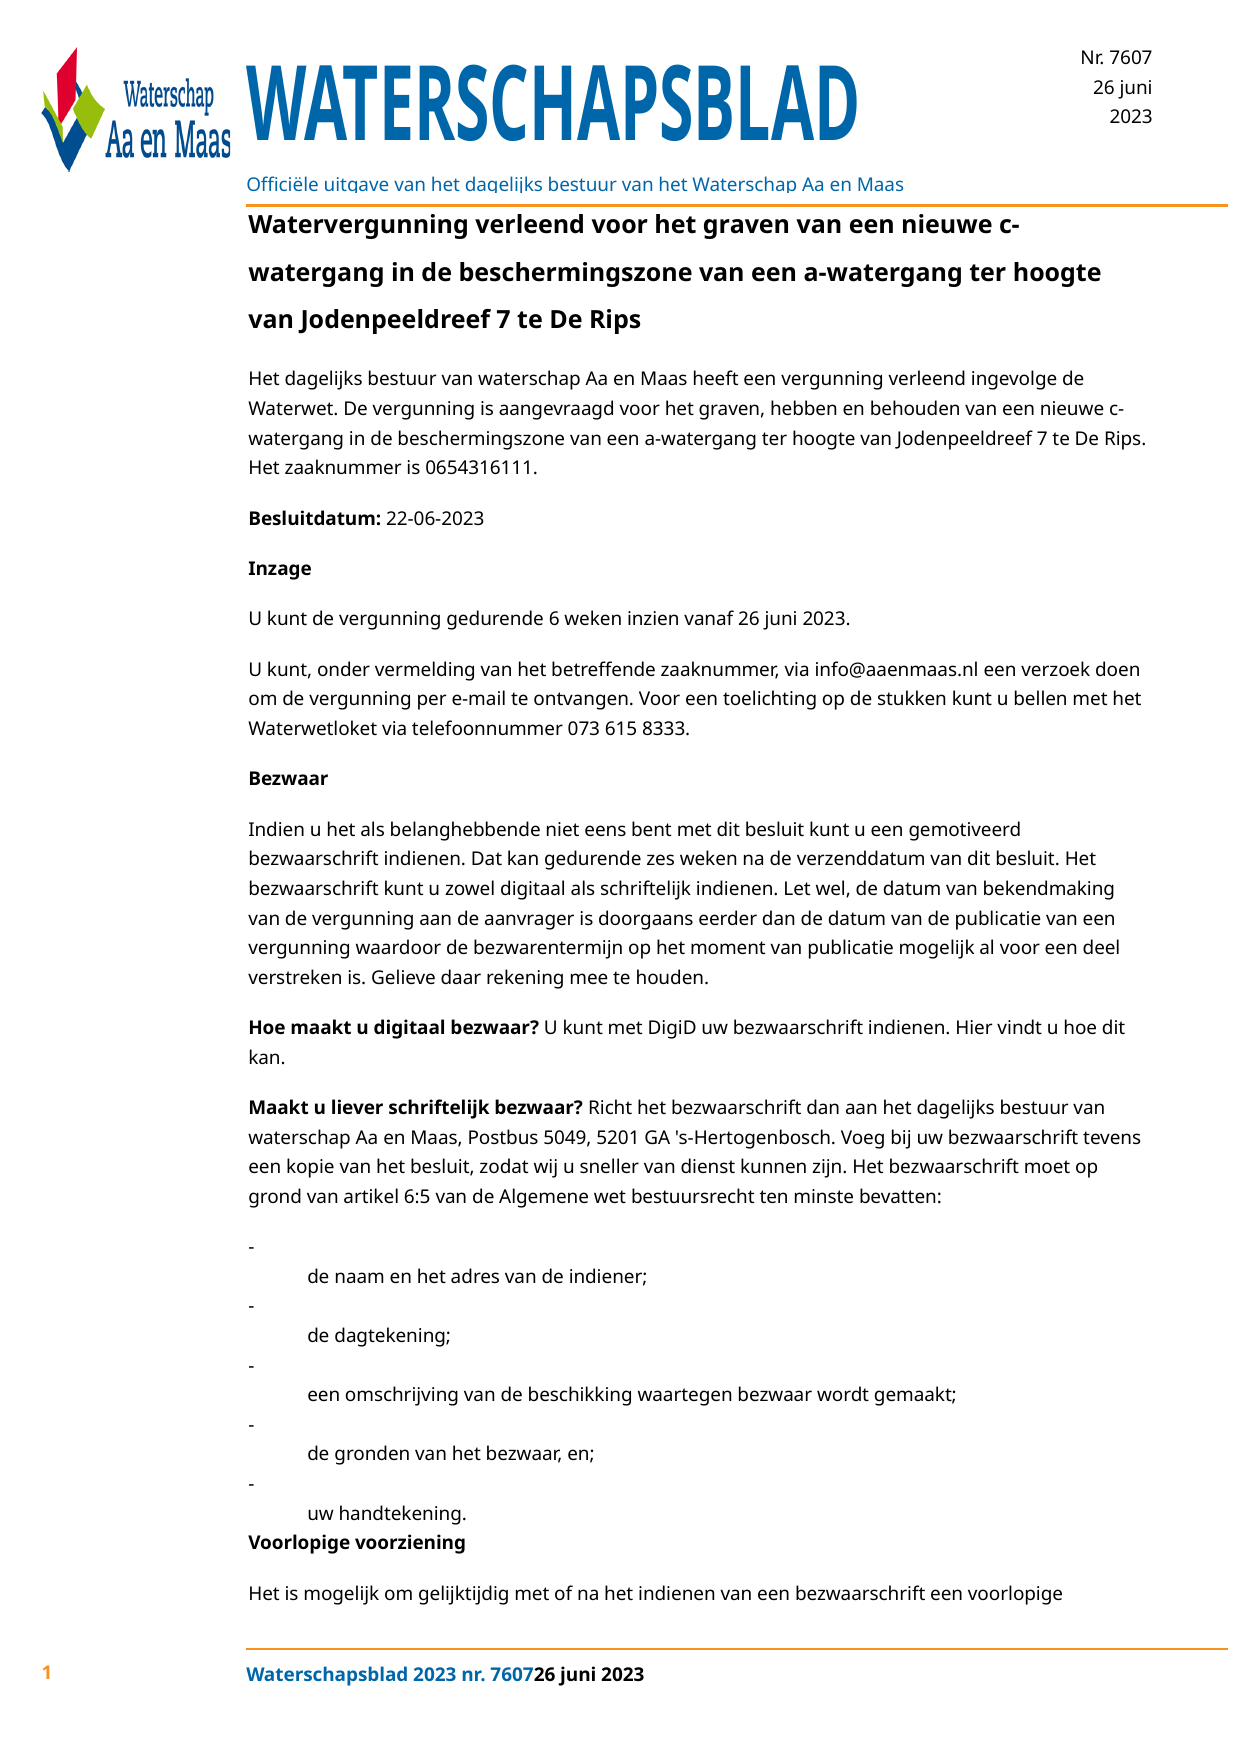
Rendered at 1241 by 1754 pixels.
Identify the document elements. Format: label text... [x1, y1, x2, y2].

text Besluitdatum: 22-06-2023 [248, 505, 1152, 530]
text U kunt, onder vermelding van het betreffende zaaknummer, via info@aaenmaas.nl een verzoek doen om de vergunning per e-mail te ontvangen. Voor een toelichting op de stukken kunt u bellen met het Waterwetloket via telefoonnummer 073 615 8333. [248, 656, 1152, 741]
list de naam en het adres van de indiener; [248, 1263, 1152, 1289]
text Indien u het als belanghebbende niet eens bent met dit besluit kunt u een gemotiveerd bezwaarschrift indienen. Dat kan gedurende zes weken na de verzenddatum van dit besluit. Het bezwaarschrift kunt u zowel digitaal als schriftelijk indienen. Let wel, de datum van bekendmaking van de vergunning aan de aanvrager is doorgaans eerder dan de datum van de publicatie van een vergunning waardoor de bezwarentermijn op het moment van publicatie mogelijk al voor een deel verstreken is. Gelieve daar rekening mee te houden. [248, 816, 1152, 989]
list uw handtekening. [248, 1500, 1152, 1525]
list de gronden van het bezwaar, en; [248, 1441, 1152, 1466]
list de dagtekening; [248, 1322, 1152, 1348]
list een omschrijving van de beschikking waartegen bezwaar wordt gemaakt; [248, 1381, 1152, 1407]
text Maakt u liever schriftelijk bezwaar? Richt het bezwaarschrift dan aan het dagelijks bestuur van waterschap Aa en Maas, Postbus 5049, 5201 GA 's-Hertogenbosch. Voeg bij uw bezwaarschrift tevens een kopie van het besluit, zodat wij u sneller van dienst kunnen zijn. Het bezwaarschrift moet op grond van artikel 6:5 van de Algemene wet bestuursrecht ten minste bevatten: [248, 1094, 1152, 1209]
text Voorlopige voorziening [248, 1529, 1152, 1555]
picture [41, 47, 231, 172]
text Hoe maakt u digitaal bezwaar? U kunt met DigiD uw bezwaarschrift indienen. Hier vindt u hoe dit kan. [248, 1014, 1152, 1069]
text Het dagelijks bestuur van waterschap Aa en Maas heeft een vergunning verleend ingevolge de Waterwet. De vergunning is aangevraagd voor het graven, hebben en behouden van een nieuwe c-watergang in de beschermingszone van een a-watergang ter hoogte van Jodenpeeldreef 7 te De Rips. Het zaaknummer is 0654316111. [248, 366, 1152, 480]
text U kunt de vergunning gedurende 6 weken inzien vanaf 26 juni 2023. [248, 606, 1152, 631]
text Watervergunning verleend voor het graven van een nieuwe c-watergang in de beschermingszone van een a-watergang ter hoogte van Jodenpeeldreef 7 te De Rips [248, 207, 1152, 336]
text Bezwaar [248, 766, 1152, 791]
text Inzage [248, 555, 1152, 581]
text Het is mogelijk om gelijktijdig met of na het indienen van een bezwaarschrift een voorlopige [248, 1580, 1152, 1605]
